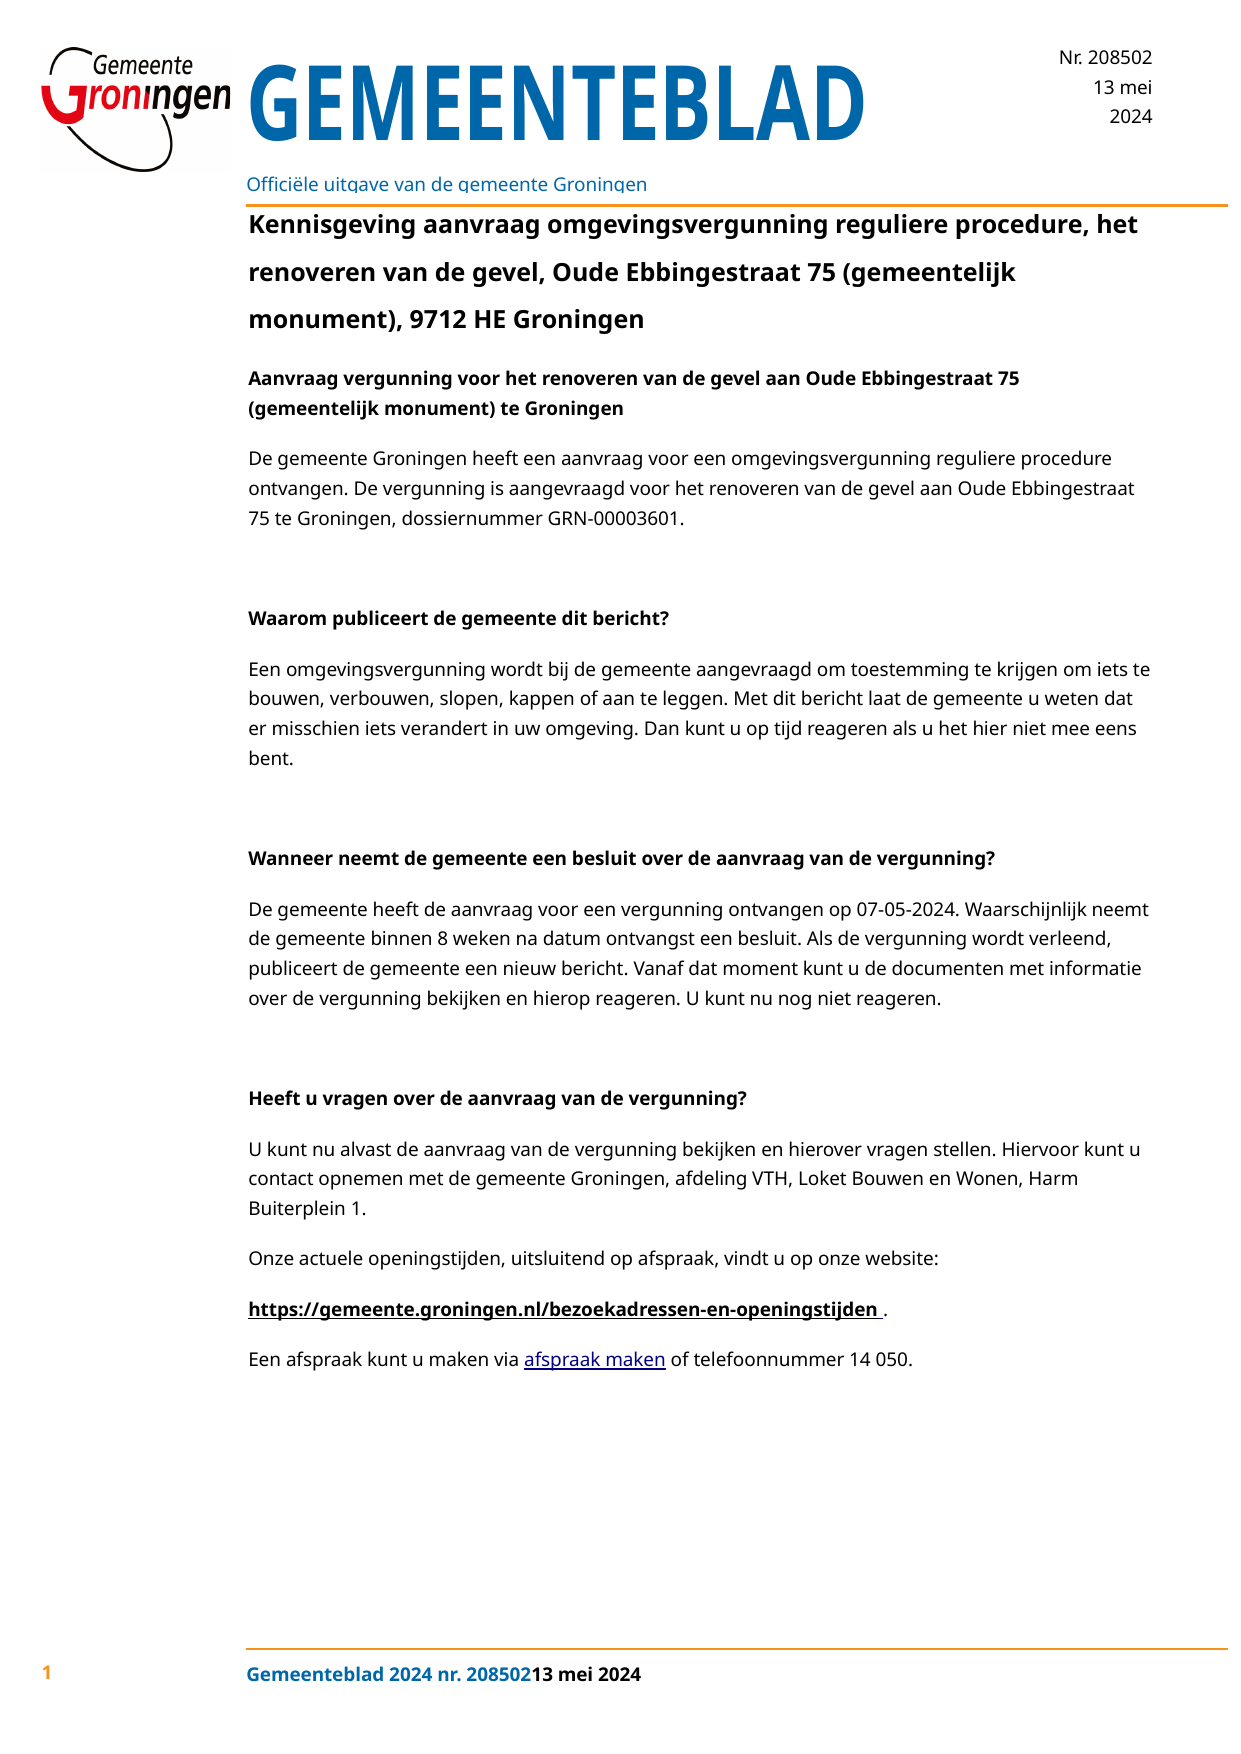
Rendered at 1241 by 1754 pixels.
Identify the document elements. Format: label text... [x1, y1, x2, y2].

text De gemeente heeft de aanvraag voor een vergunning ontvangen op 07-05-2024. Waarschijnlijk neemt de gemeente binnen 8 weken na datum ontvangst een besluit. Als de vergunning wordt verleend, publiceert de gemeente een nieuw bericht. Vanaf dat moment kunt u de documenten met informatie over de vergunning bekijken en hierop reageren. U kunt nu nog niet reageren. [248, 896, 1152, 1010]
text Aanvraag vergunning voor het renoveren van de gevel aan Oude Ebbingestraat 75 (gemeentelijk monument) te Groningen [248, 366, 1152, 421]
text Een omgevingsvergunning wordt bij de gemeente aangevraagd om toestemming te krijgen om iets te bouwen, verbouwen, slopen, kappen of aan te leggen. Met dit bericht laat de gemeente u weten dat er misschien iets verandert in uw omgeving. Dan kunt u op tijd reageren als u het hier niet mee eens bent. [248, 656, 1152, 770]
text Waarom publiceert de gemeente dit bericht? [248, 606, 1152, 631]
text Een afspraak kunt u maken via afspraak maken of telefoonnummer 14 050. [248, 1346, 1152, 1372]
text Wanneer neemt de gemeente een besluit over de aanvraag van de vergunning? [248, 846, 1152, 871]
text https://gemeente.groningen.nl/bezoekadressen-en-openingstijden . [248, 1296, 1152, 1322]
text De gemeente Groningen heeft een aanvraag voor een omgevingsvergunning reguliere procedure ontvangen. De vergunning is aangevraagd voor het renoveren van de gevel aan Oude Ebbingestraat 75 te Groningen, dossiernummer GRN-00003601. [248, 446, 1152, 530]
text Kennisgeving aanvraag omgevingsvergunning reguliere procedure, het renoveren van de gevel, Oude Ebbingestraat 75 (gemeentelijk monument), 9712 HE Groningen [248, 207, 1152, 336]
text Heeft u vragen over de aanvraag van de vergunning? [248, 1086, 1152, 1111]
picture [41, 47, 231, 172]
text Onze actuele openingstijden, uitsluitend op afspraak, vindt u op onze website: [248, 1246, 1152, 1271]
text U kunt nu alvast de aanvraag van de vergunning bekijken en hierover vragen stellen. Hiervoor kunt u contact opnemen met de gemeente Groningen, afdeling VTH, Loket Bouwen en Wonen, Harm Buiterplein 1. [248, 1136, 1152, 1221]
